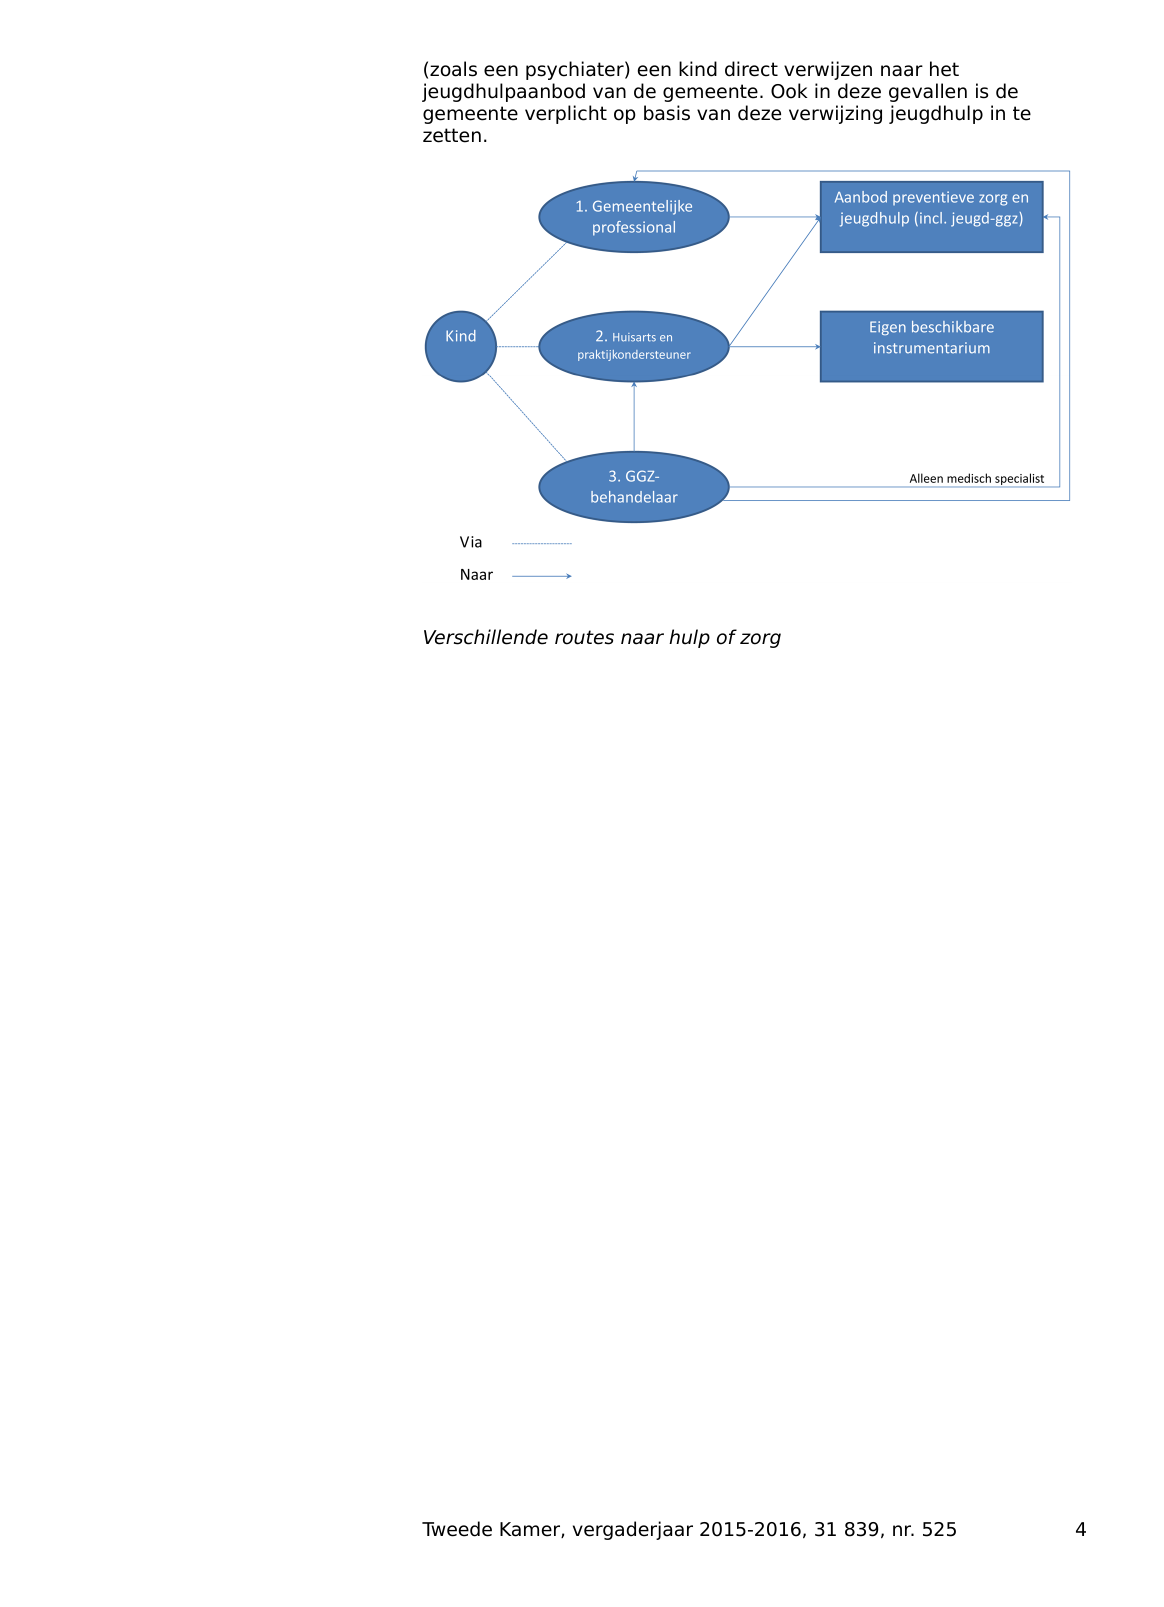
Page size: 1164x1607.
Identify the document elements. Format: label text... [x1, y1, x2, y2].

text (zoals een psychiater) een kind direct verwijzen naar het jeugdhulpaanbod van de gemeente. Ook in deze gevallen is de gemeente verplicht op basis van deze verwijzing jeugdhulp in te zetten. [422, 59, 1087, 147]
picture [422, 169, 1072, 583]
subtitle Verschillende routes naar hulp of zorg [422, 627, 1087, 649]
